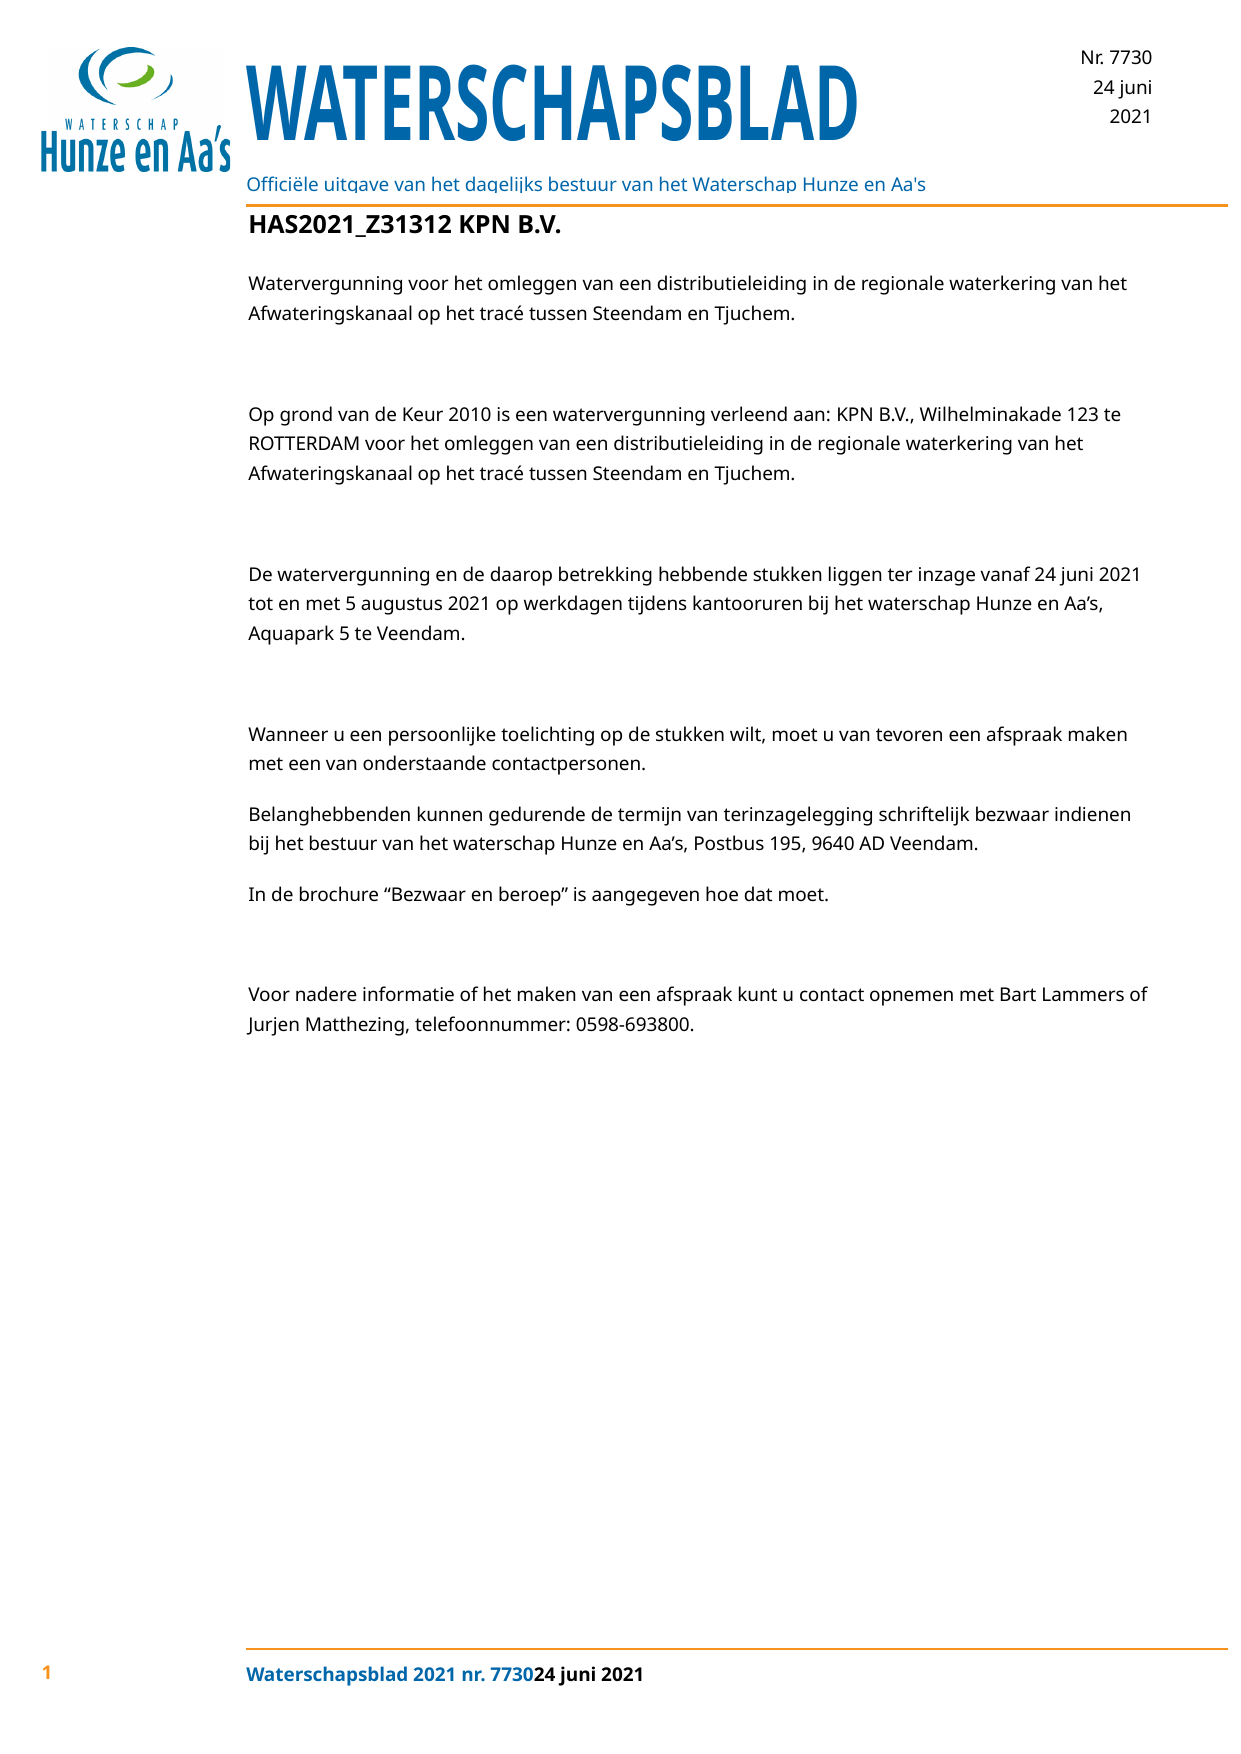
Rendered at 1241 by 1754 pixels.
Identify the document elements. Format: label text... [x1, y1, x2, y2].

text HAS2021_Z31312 KPN B.V. [248, 207, 1152, 241]
picture [41, 47, 231, 172]
text Watervergunning voor het omleggen van een distributieleiding in de regionale waterkering van het Afwateringskanaal op het tracé tussen Steendam en Tjuchem. [248, 270, 1152, 326]
text Wanneer u een persoonlijke toelichting op de stukken wilt, moet u van tevoren een afspraak maken met een van onderstaande contactpersonen. [248, 721, 1152, 776]
picture [47, 154, 51, 172]
text Belanghebbenden kunnen gedurende de termijn van terinzagelegging schriftelijk bezwaar indienen bij het bestuur van het waterschap Hunze en Aa’s, Postbus 195, 9640 AD Veendam. [248, 801, 1152, 856]
text De watervergunning en de daarop betrekking hebbende stukken liggen ter inzage vanaf 24 juni 2021 tot en met 5 augustus 2021 op werkdagen tijdens kantooruren bij het waterschap Hunze en Aa’s, Aquapark 5 te Veendam. [248, 561, 1152, 646]
text Op grond van de Keur 2010 is een watervergunning verleend aan: KPN B.V., Wilhelminakade 123 te ROTTERDAM voor het omleggen van een distributieleiding in de regionale waterkering van het Afwateringskanaal op het tracé tussen Steendam en Tjuchem. [248, 401, 1152, 486]
picture [226, 145, 231, 156]
picture [183, 163, 191, 172]
text Voor nadere informatie of het maken van een afspraak kunt u contact opnemen met Bart Lammers of Jurjen Matthezing, telefoonnummer: 0598-693800. [248, 982, 1152, 1037]
text In de brochure “Bezwaar en beroep” is aangegeven hoe dat moet. [248, 881, 1152, 906]
